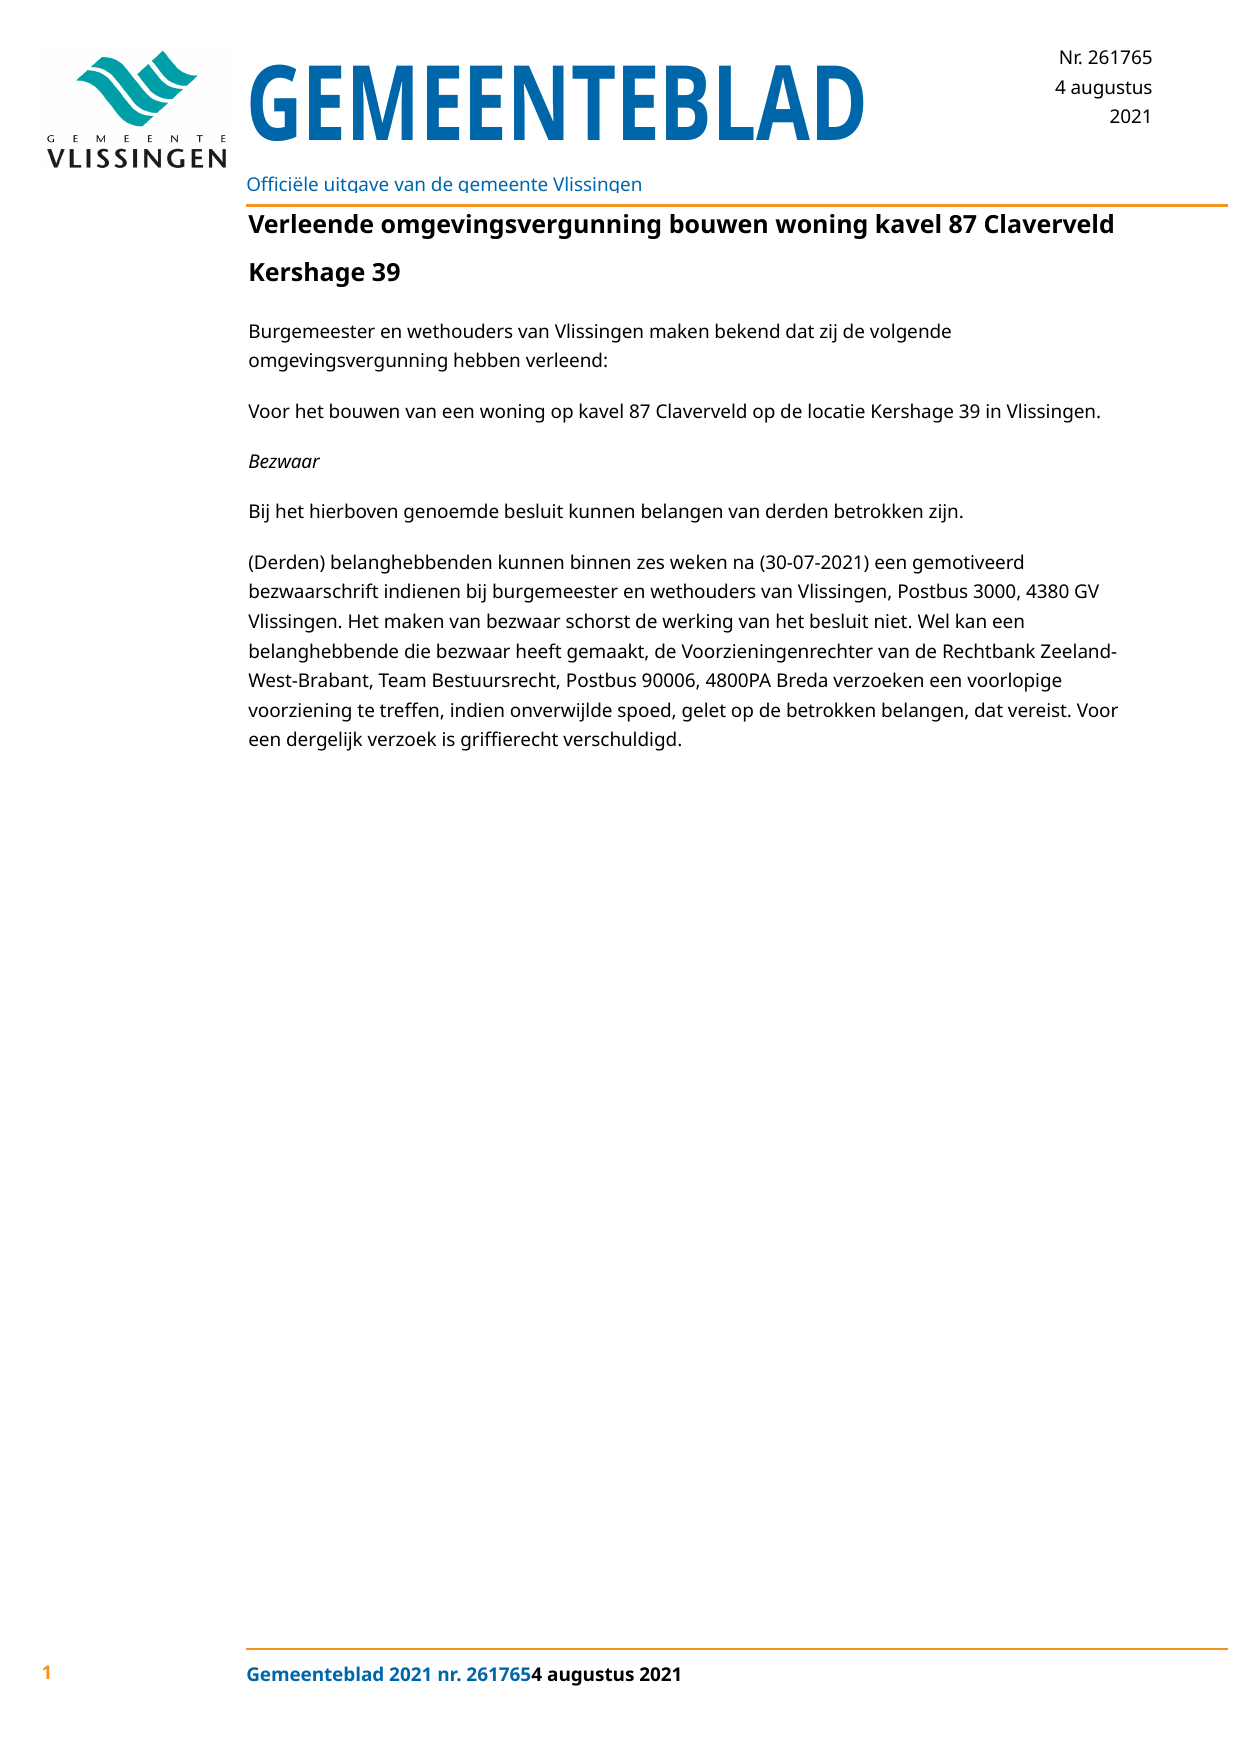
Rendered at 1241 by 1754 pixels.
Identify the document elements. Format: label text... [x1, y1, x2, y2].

text Verleende omgevingsvergunning bouwen woning kavel 87 Claverveld Kershage 39 [248, 207, 1152, 288]
picture [41, 47, 231, 172]
text Bezwaar [248, 448, 1152, 474]
text Voor het bouwen van een woning op kavel 87 Claverveld op de locatie Kershage 39 in Vlissingen. [248, 398, 1152, 424]
text Burgemeester en wethouders van Vlissingen maken bekend dat zij de volgende omgevingsvergunning hebben verleend: [248, 318, 1152, 373]
text Bij het hierboven genoemde besluit kunnen belangen van derden betrokken zijn. [248, 499, 1152, 524]
text (Derden) belanghebbenden kunnen binnen zes weken na (30-07-2021) een gemotiveerd bezwaarschrift indienen bij burgemeester en wethouders van Vlissingen, Postbus 3000, 4380 GV Vlissingen. Het maken van bezwaar schorst de werking van het besluit niet. Wel kan een belanghebbende die bezwaar heeft gemaakt, de Voorzieningenrechter van de Rechtbank Zeeland-West-Brabant, Team Bestuursrecht, Postbus 90006, 4800PA Breda verzoeken een voorlopige voorziening te treffen, indien onverwijlde spoed, gelet op de betrokken belangen, dat vereist. Voor een dergelijk verzoek is griffierecht verschuldigd. [248, 549, 1152, 752]
